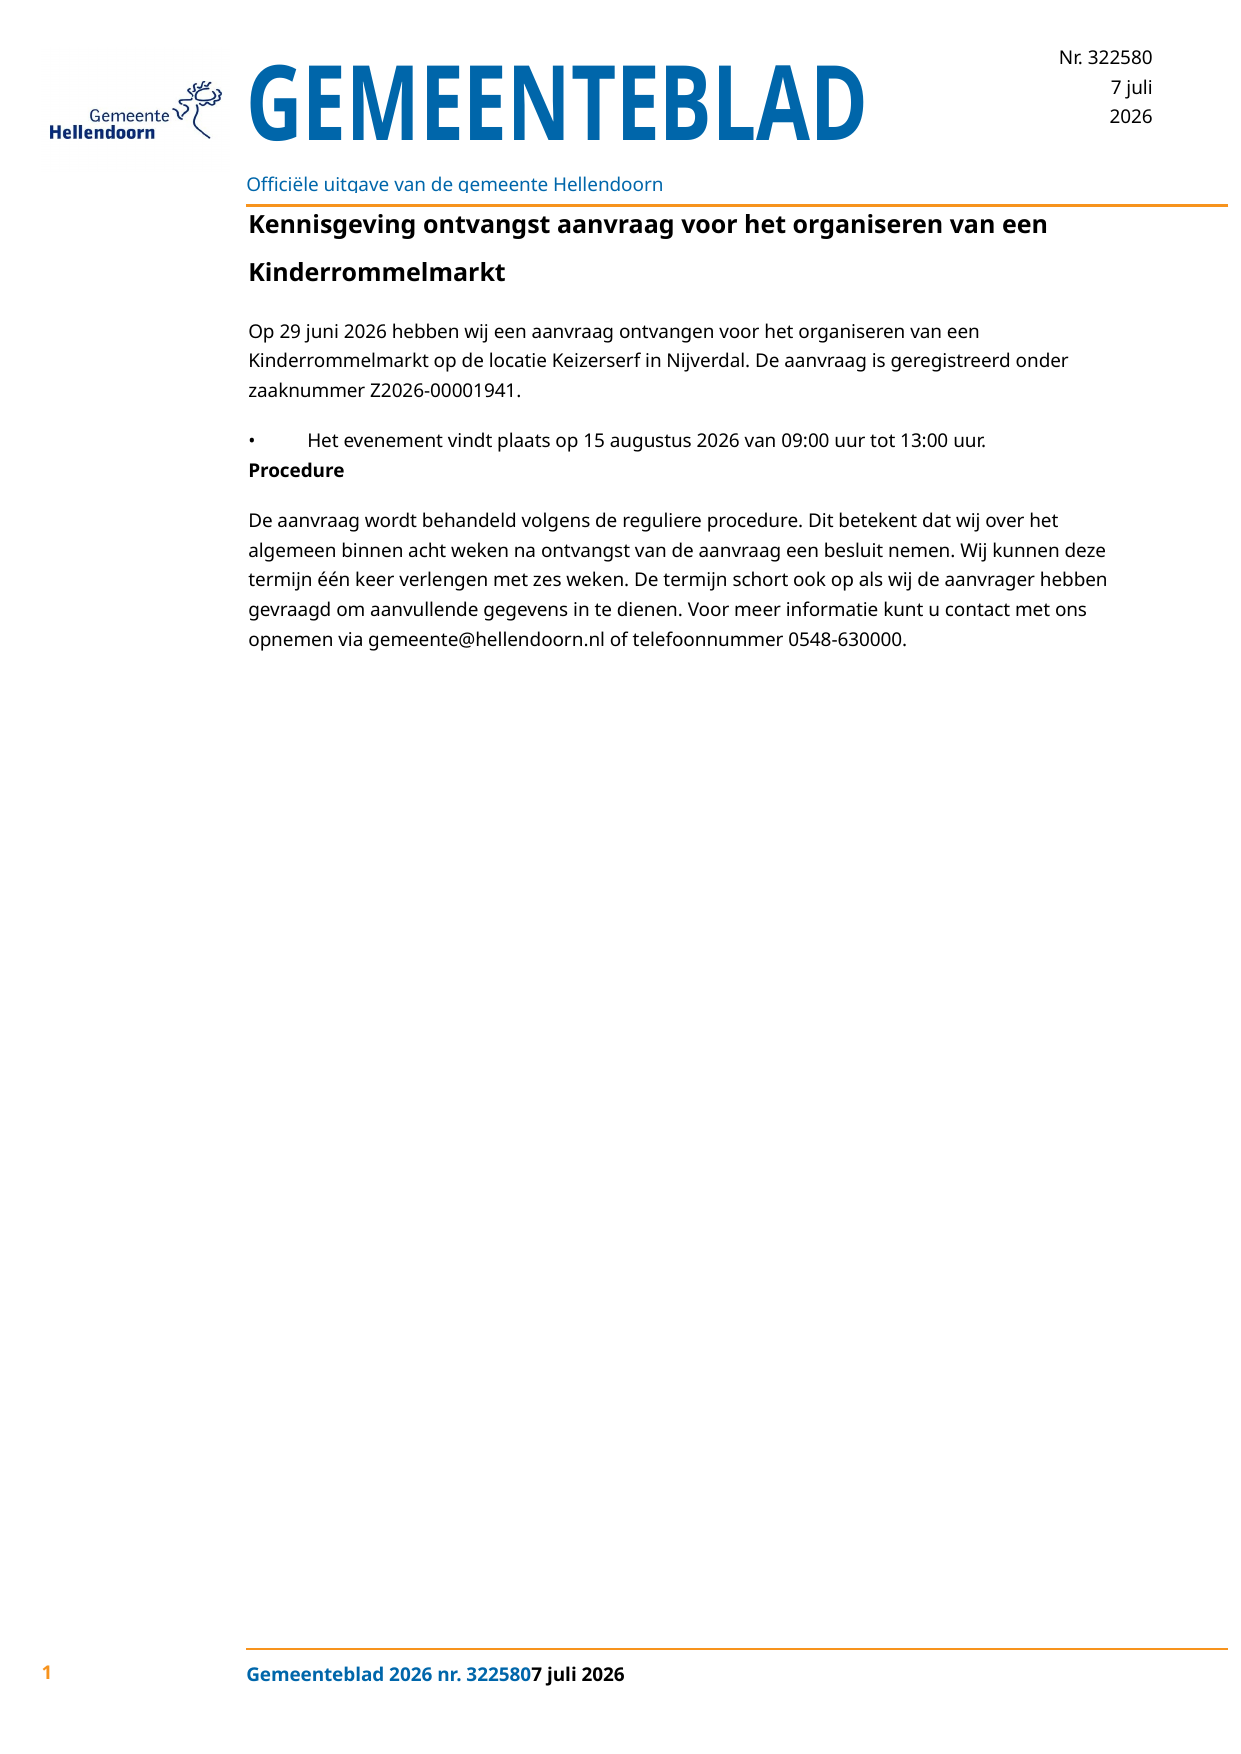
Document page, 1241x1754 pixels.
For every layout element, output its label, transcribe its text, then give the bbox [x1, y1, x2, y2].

text De aanvraag wordt behandeld volgens de reguliere procedure. Dit betekent dat wij over het algemeen binnen acht weken na ontvangst van de aanvraag een besluit nemen. Wij kunnen deze termijn één keer verlengen met zes weken. De termijn schort ook op als wij de aanvrager hebben gevraagd om aanvullende gegevens in te dienen. Voor meer informatie kunt u contact met ons opnemen via gemeente@hellendoorn.nl of telefoonnummer 0548-630000. [248, 507, 1152, 652]
text Op 29 juni 2026 hebben wij een aanvraag ontvangen voor het organiseren van een Kinderrommelmarkt op de locatie Keizerserf in Nijverdal. De aanvraag is geregistreerd onder zaaknummer Z2026-00001941. [248, 318, 1152, 403]
text Procedure [248, 457, 1152, 483]
text Kennisgeving ontvangst aanvraag voor het organiseren van een Kinderrommelmarkt [248, 207, 1152, 288]
list Het evenement vindt plaats op 15 augustus 2026 van 09:00 uur tot 13:00 uur. [248, 427, 1152, 453]
picture [41, 47, 231, 172]
